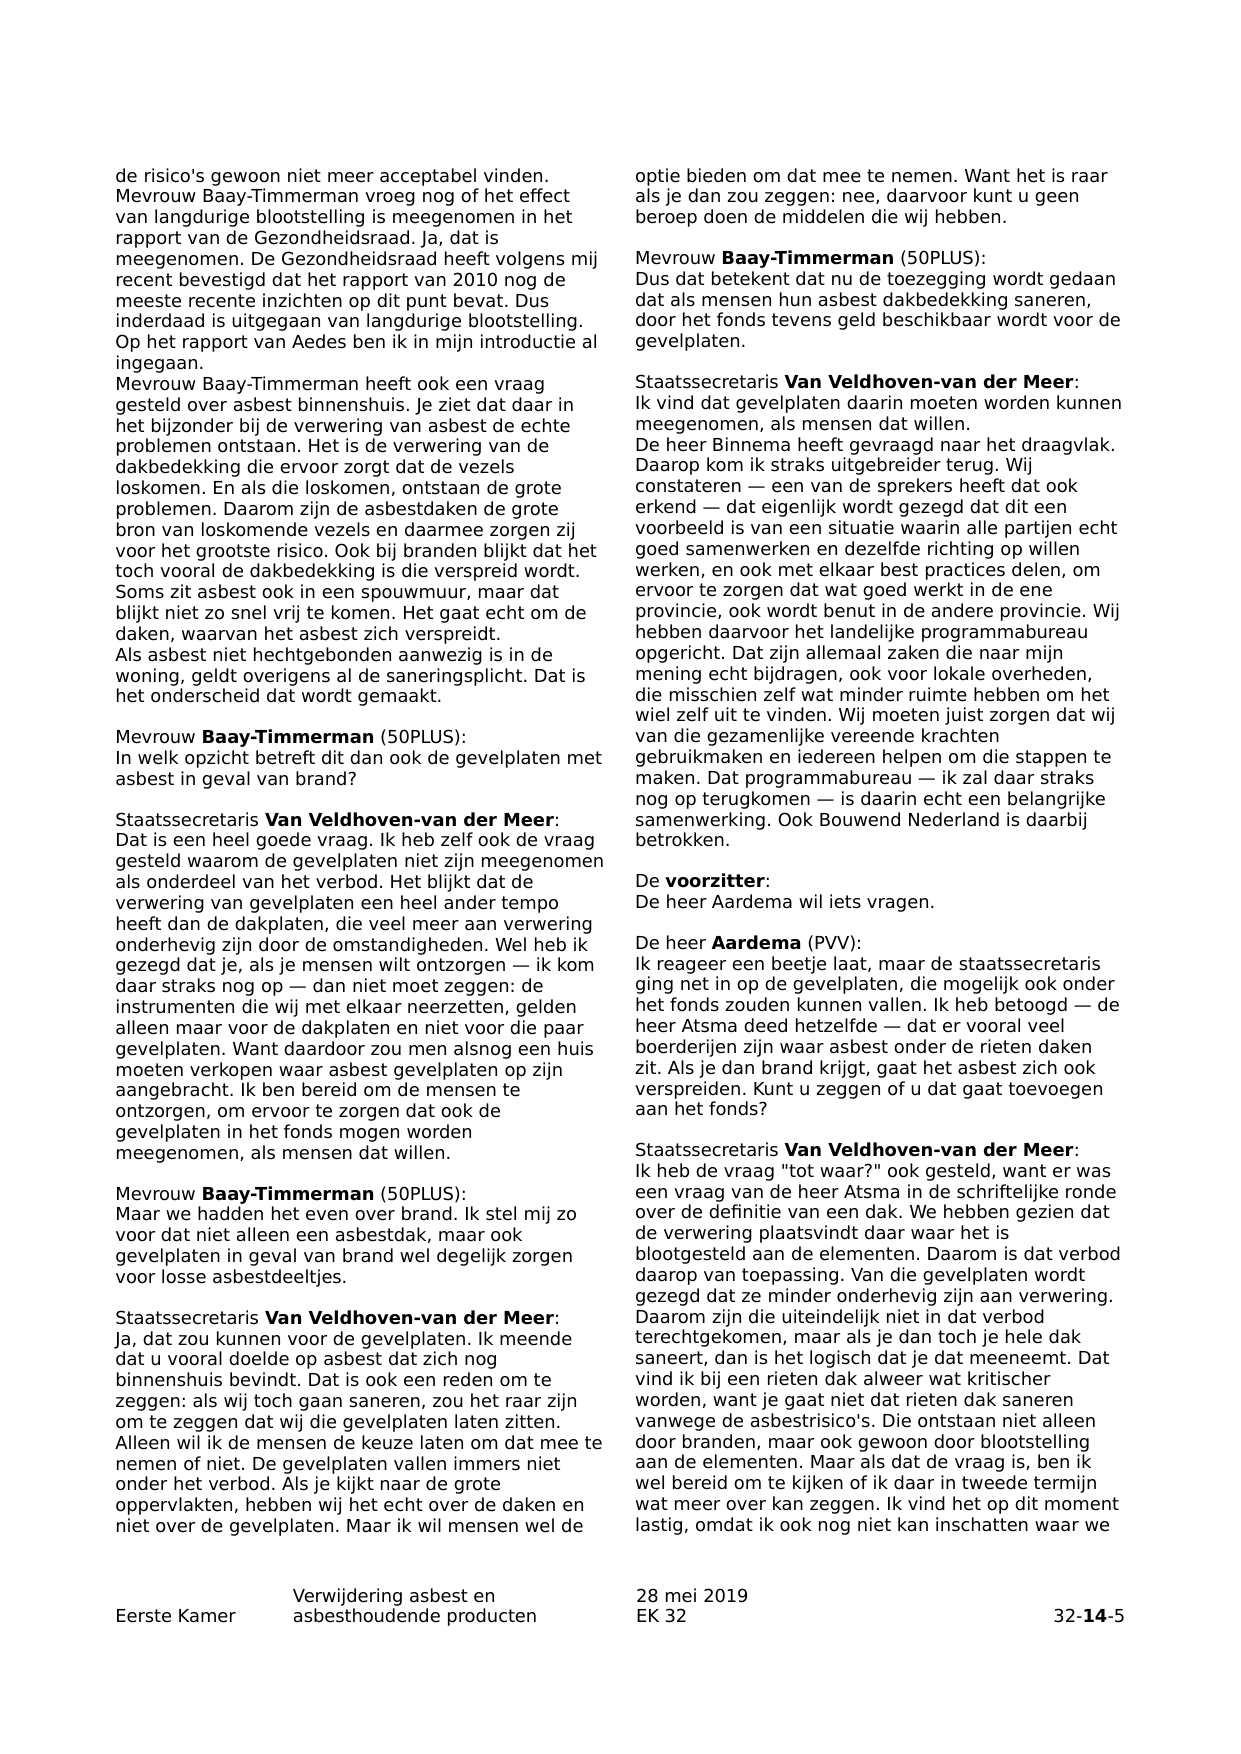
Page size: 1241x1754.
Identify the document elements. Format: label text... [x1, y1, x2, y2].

text Staatssecretaris Van Veldhoven-van der Meer: [635, 1140, 1125, 1161]
text Ik heb de vraag "tot waar?" ook gesteld, want er was een vraag van de heer Atsma in de schriftelijke ronde over de definitie van een dak. We hebben gezien dat de verwering plaatsvindt daar waar het is blootgesteld aan de elementen. Daarom is dat verbod daarop van toepassing. Van die gevelplaten wordt gezegd dat ze minder onderhevig zijn aan verwering. Daarom zijn die uiteindelijk niet in dat verbod terechtgekomen, maar als je dan toch je hele dak saneert, dan is het logisch dat je dat meeneemt. Dat vind ik bij een rieten dak alweer wat kritischer worden, want je gaat niet dat rieten dak saneren vanwege de asbestrisico's. Die ontstaan niet alleen door branden, maar ook gewoon door blootstelling aan de elementen. Maar als dat de vraag is, ben ik wel bereid om te kijken of ik daar in tweede termijn wat meer over kan zeggen. Ik vind het op dit moment lastig, omdat ik ook nog niet kan inschatten waar we [635, 1161, 1125, 1536]
text Staatssecretaris Van Veldhoven-van der Meer: [635, 372, 1125, 393]
text Mevrouw Baay-Timmerman heeft ook een vraag gesteld over asbest binnenshuis. Je ziet dat daar in het bijzonder bij de verwering van asbest de echte problemen ontstaan. Het is de verwering van de dakbedekking die ervoor zorgt dat de vezels loskomen. En als die loskomen, ontstaan de grote problemen. Daarom zijn de asbestdaken de grote bron van loskomende vezels en daarmee zorgen zij voor het grootste risico. Ook bij branden blijkt dat het toch vooral de dakbedekking is die verspreid wordt. Soms zit asbest ook in een spouwmuur, maar dat blijkt niet zo snel vrij te komen. Het gaat echt om de daken, waarvan het asbest zich verspreidt. [115, 374, 605, 644]
text De voorzitter: [635, 871, 1125, 892]
text De heer Binnema heeft gevraagd naar het draagvlak. Daarop kom ik straks uitgebreider terug. Wij constateren — een van de sprekers heeft dat ook erkend — dat eigenlijk wordt gezegd dat dit een voorbeeld is van een situatie waarin alle partijen echt goed samenwerken en dezelfde richting op willen werken, en ook met elkaar best practices delen, om ervoor te zorgen dat wat goed werkt in de ene provincie, ook wordt benut in de andere provincie. Wij hebben daarvoor het landelijke programmabureau opgericht. Dat zijn allemaal zaken die naar mijn mening echt bijdragen, ook voor lokale overheden, die misschien zelf wat minder ruimte hebben om het wiel zelf uit te vinden. Wij moeten juist zorgen dat wij van die gezamenlijke vereende krachten gebruikmaken en iedereen helpen om die stappen te maken. Dat programmabureau — ik zal daar straks nog op terugkomen — is daarin echt een belangrijke samenwerking. Ook Bouwend Nederland is daarbij betrokken. [635, 434, 1125, 851]
text De heer Aardema wil iets vragen. [635, 892, 1125, 912]
text Staatssecretaris Van Veldhoven-van der Meer: [115, 1307, 605, 1328]
text Ik reageer een beetje laat, maar de staatssecretaris ging net in op de gevelplaten, die mogelijk ook onder het fonds zouden kunnen vallen. Ik heb betoogd — de heer Atsma deed hetzelfde — dat er vooral veel boerderijen zijn waar asbest onder de rieten daken zit. Als je dan brand krijgt, gaat het asbest zich ook verspreiden. Kunt u zeggen of u dat gaat toevoegen aan het fonds? [635, 953, 1125, 1120]
text de risico's gewoon niet meer acceptabel vinden. [115, 165, 605, 186]
text Mevrouw Baay-Timmerman (50PLUS): [115, 1183, 605, 1204]
text optie bieden om dat mee te nemen. Want het is raar als je dan zou zeggen: nee, daarvoor kunt u geen beroep doen de middelen die wij hebben. [635, 165, 1125, 228]
text Staatssecretaris Van Veldhoven-van der Meer: [115, 809, 605, 830]
text Als asbest niet hechtgebonden aanwezig is in de woning, geldt overigens al de saneringsplicht. Dat is het onderscheid dat wordt gemaakt. [115, 644, 605, 707]
text Ik vind dat gevelplaten daarin moeten worden kunnen meegenomen, als mensen dat willen. [635, 393, 1125, 434]
text Mevrouw Baay-Timmerman vroeg nog of het effect van langdurige blootstelling is meegenomen in het rapport van de Gezondheidsraad. Ja, dat is meegenomen. De Gezondheidsraad heeft volgens mij recent bevestigd dat het rapport van 2010 nog de meeste recente inzichten op dit punt bevat. Dus inderdaad is uitgegaan van langdurige blootstelling. [115, 186, 605, 332]
text Dat is een heel goede vraag. Ik heb zelf ook de vraag gesteld waarom de gevelplaten niet zijn meegenomen als onderdeel van het verbod. Het blijkt dat de verwering van gevelplaten een heel ander tempo heeft dan de dakplaten, die veel meer aan verwering onderhevig zijn door de omstandigheden. Wel heb ik gezegd dat je, als je mensen wilt ontzorgen — ik kom daar straks nog op — dan niet moet zeggen: de instrumenten die wij met elkaar neerzetten, gelden alleen maar voor de dakplaten en niet voor die paar gevelplaten. Want daardoor zou men alsnog een huis moeten verkopen waar asbest gevelplaten op zijn aangebracht. Ik ben bereid om de mensen te ontzorgen, om ervoor te zorgen dat ook de gevelplaten in het fonds mogen worden meegenomen, als mensen dat willen. [115, 830, 605, 1163]
text In welk opzicht betreft dit dan ook de gevelplaten met asbest in geval van brand? [115, 748, 605, 789]
text Ja, dat zou kunnen voor de gevelplaten. Ik meende dat u vooral doelde op asbest dat zich nog binnenshuis bevindt. Dat is ook een reden om te zeggen: als wij toch gaan saneren, zou het raar zijn om te zeggen dat wij die gevelplaten laten zitten. Alleen wil ik de mensen de keuze laten om dat mee te nemen of niet. De gevelplaten vallen immers niet onder het verbod. Als je kijkt naar de grote oppervlakten, hebben wij het echt over de daken en niet over de gevelplaten. Maar ik wil mensen wel de [115, 1328, 605, 1537]
text De heer Aardema (PVV): [635, 932, 1125, 953]
text Op het rapport van Aedes ben ik in mijn introductie al ingegaan. [115, 332, 605, 374]
text Mevrouw Baay-Timmerman (50PLUS): [635, 248, 1125, 268]
text Dus dat betekent dat nu de toezegging wordt gedaan dat als mensen hun asbest dakbedekking saneren, door het fonds tevens geld beschikbaar wordt voor de gevelplaten. [635, 268, 1125, 352]
text Mevrouw Baay-Timmerman (50PLUS): [115, 727, 605, 748]
text Maar we hadden het even over brand. Ik stel mij zo voor dat niet alleen een asbestdak, maar ook gevelplaten in geval van brand wel degelijk zorgen voor losse asbestdeeltjes. [115, 1204, 605, 1287]
